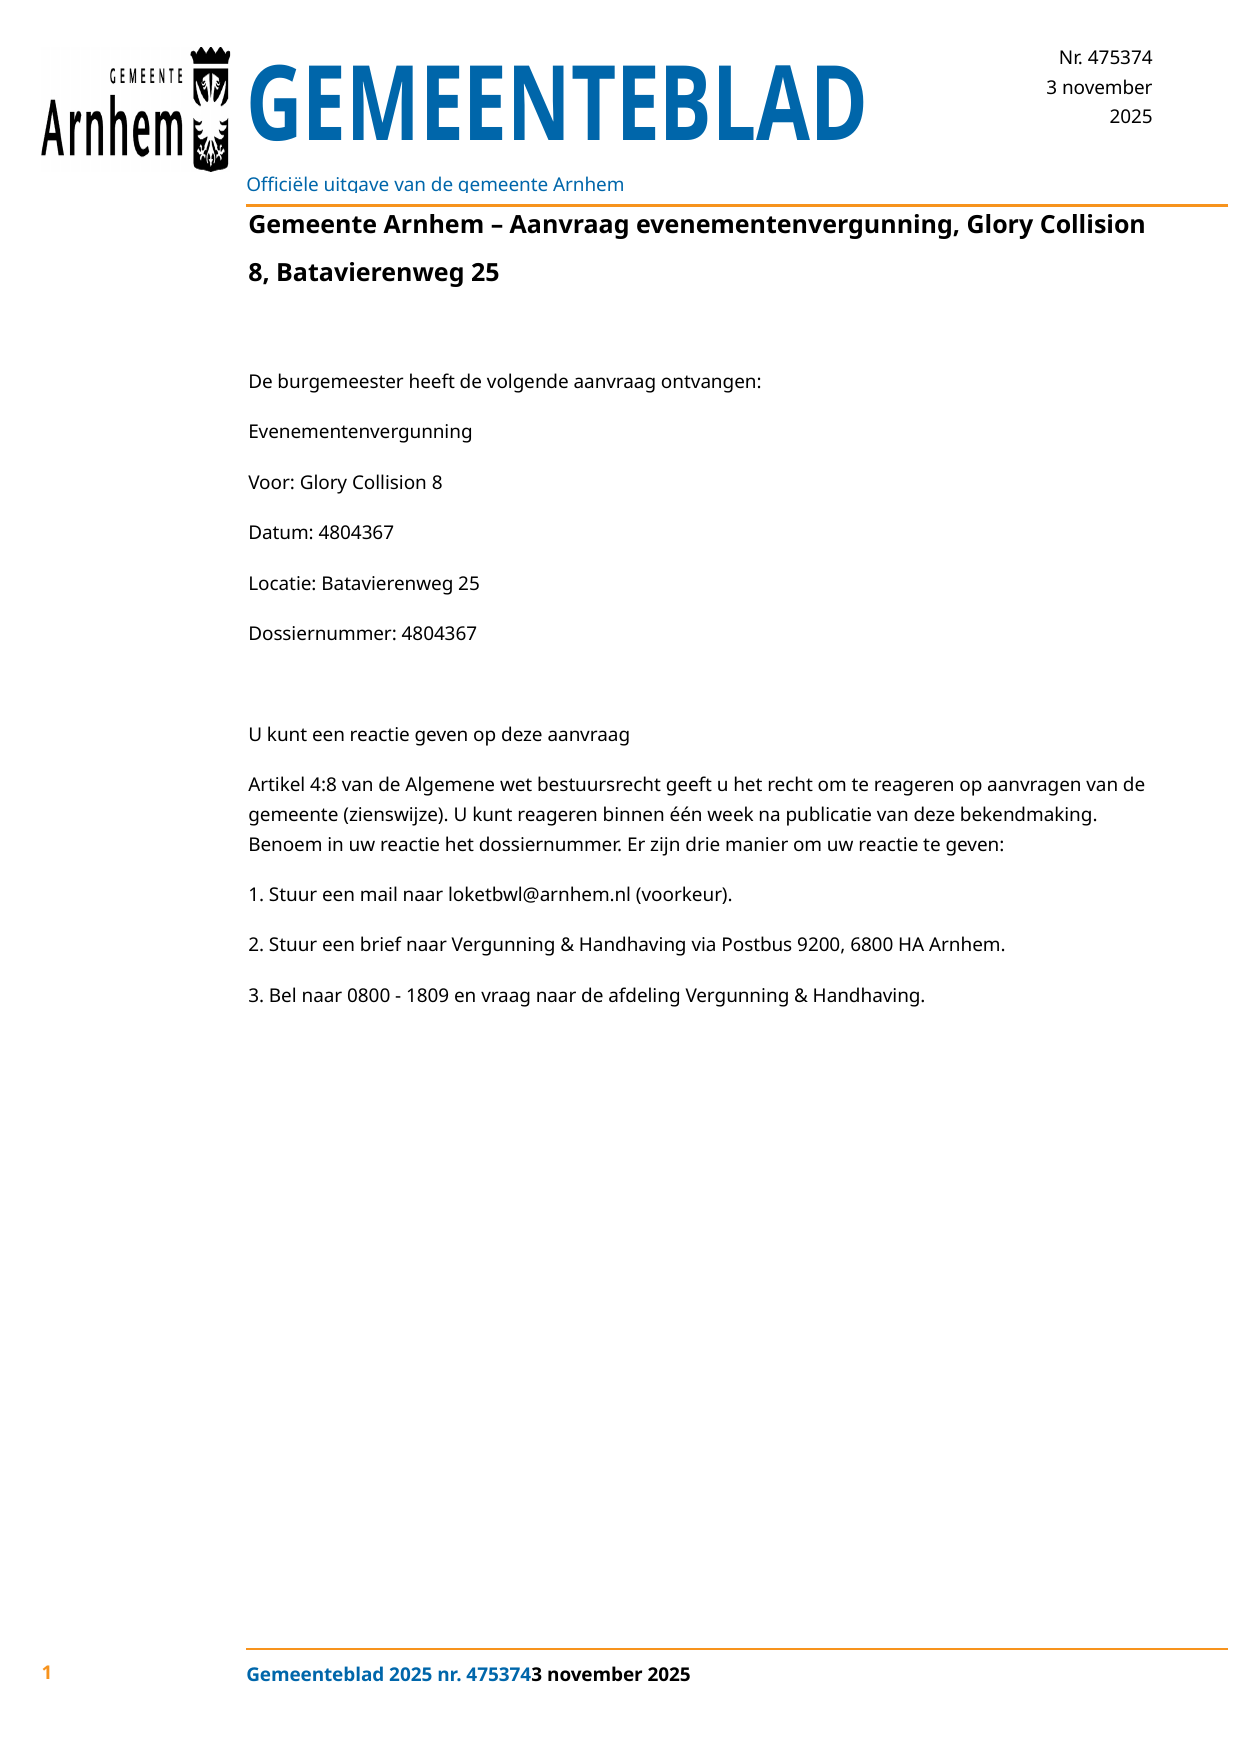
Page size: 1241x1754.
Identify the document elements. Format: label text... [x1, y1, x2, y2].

text Datum: 4804367 [248, 519, 1152, 545]
text Gemeente Arnhem – Aanvraag evenementenvergunning, Glory Collision 8, Batavierenweg 25 [248, 207, 1152, 288]
text U kunt een reactie geven op deze aanvraag [248, 721, 1152, 747]
text De burgemeester heeft de volgende aanvraag ontvangen: [248, 368, 1152, 394]
text Dossiernummer: 4804367 [248, 620, 1152, 646]
text Voor: Glory Collision 8 [248, 469, 1152, 495]
text 3. Bel naar 0800 - 1809 en vraag naar de afdeling Vergunning & Handhaving. [248, 982, 1152, 1008]
text Locatie: Batavierenweg 25 [248, 570, 1152, 596]
text 2. Stuur een brief naar Vergunning & Handhaving via Postbus 9200, 6800 HA Arnhem. [248, 932, 1152, 957]
text Evenementenvergunning [248, 419, 1152, 444]
picture [41, 47, 231, 172]
text Artikel 4:8 van de Algemene wet bestuursrecht geeft u het recht om te reageren op aanvragen van de gemeente (zienswijze). U kunt reageren binnen één week na publicatie van deze bekendmaking. Benoem in uw reactie het dossiernummer. Er zijn drie manier om uw reactie te geven: [248, 772, 1152, 857]
text 1. Stuur een mail naar loketbwl@arnhem.nl (voorkeur). [248, 881, 1152, 907]
